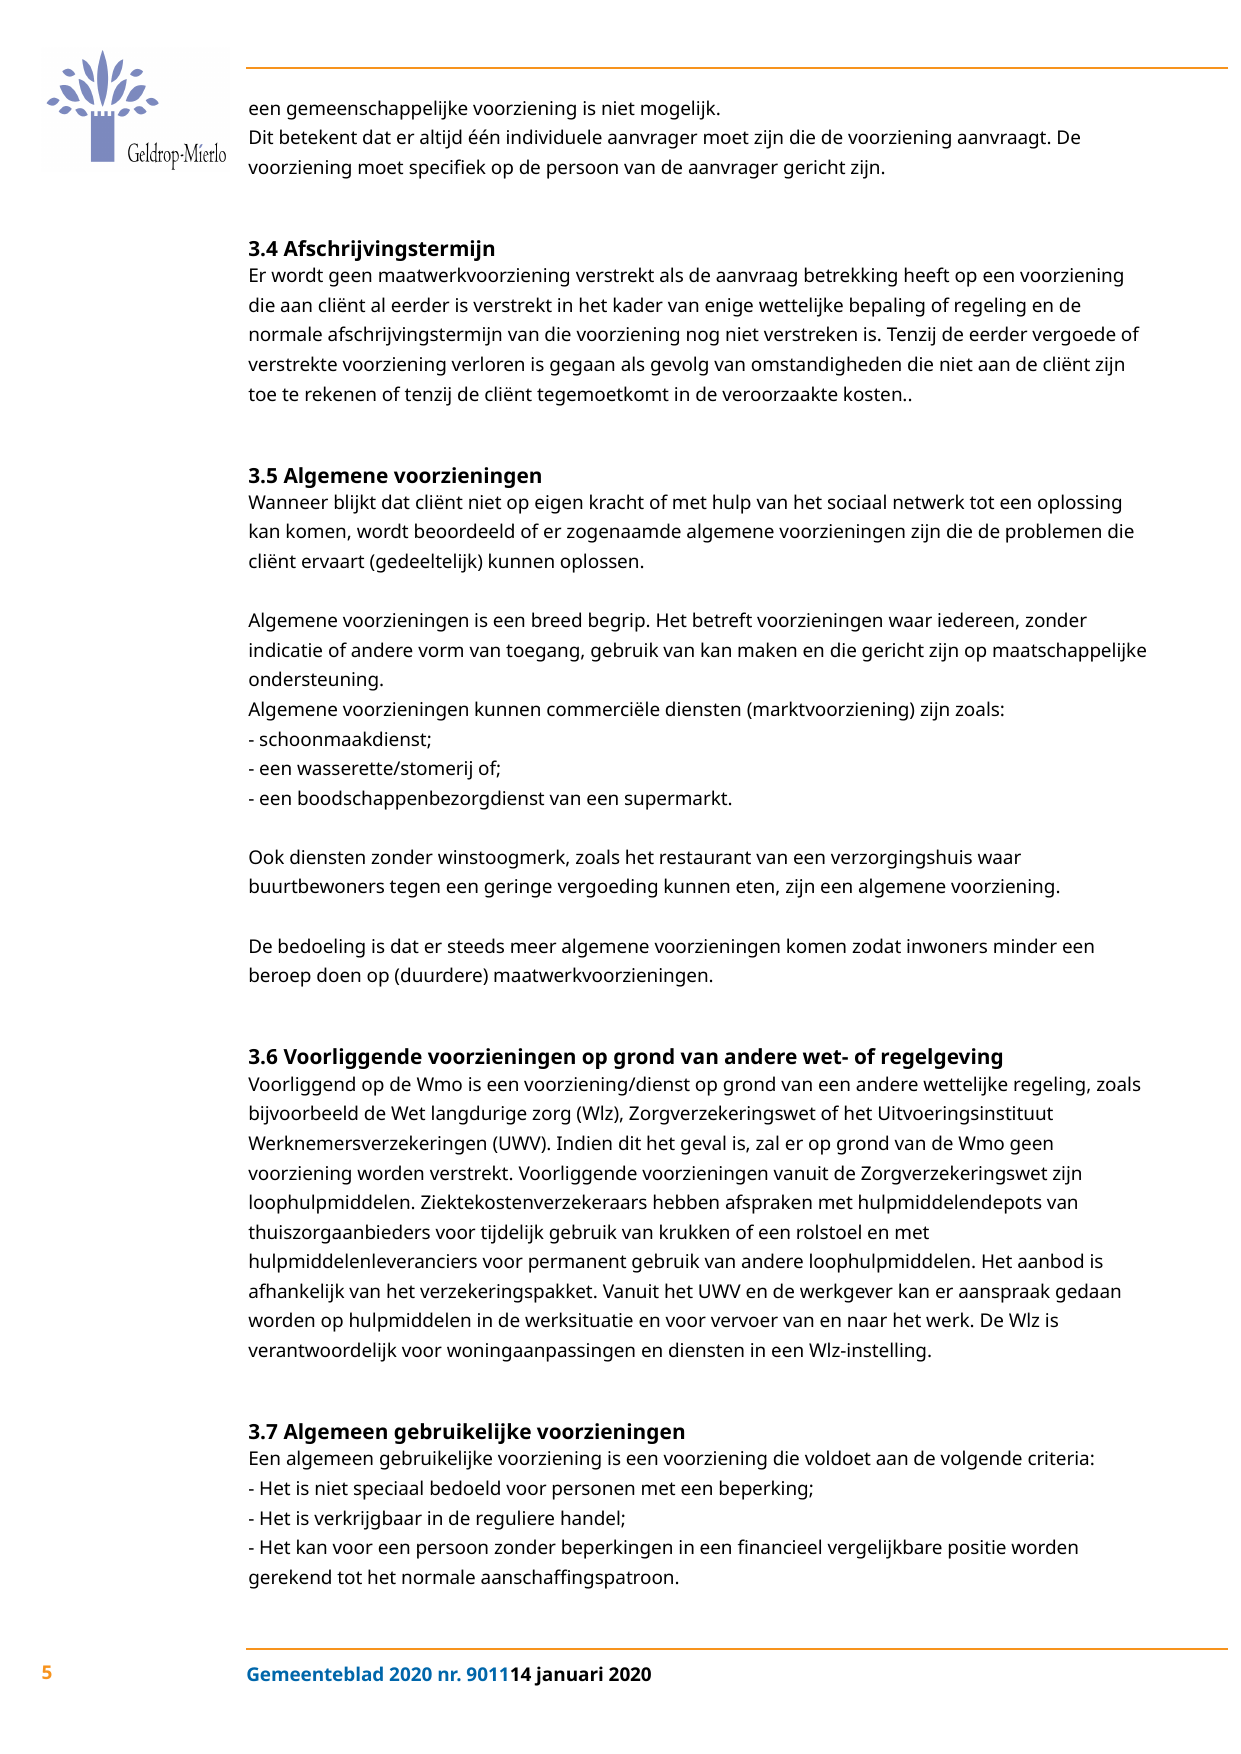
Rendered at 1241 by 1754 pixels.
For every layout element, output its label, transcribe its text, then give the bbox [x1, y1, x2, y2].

text 3.4 Afschrijvingstermijn [248, 234, 1152, 262]
text - Het is niet speciaal bedoeld voor personen met een beperking; [248, 1475, 1152, 1501]
text 3.5 Algemene voorzieningen [248, 461, 1152, 489]
text Algemene voorzieningen is een breed begrip. Het betreft voorzieningen waar iedereen, zonder indicatie of andere vorm van toegang, gebruik van kan maken en die gericht zijn op maatschappelijke ondersteuning. [248, 607, 1152, 692]
text een gemeenschappelijke voorziening is niet mogelijk. [248, 95, 1152, 121]
text - schoonmaakdienst; [248, 726, 1152, 752]
text - Het kan voor een persoon zonder beperkingen in een financieel vergelijkbare positie worden gerekend tot het normale aanschaffingspatroon. [248, 1534, 1152, 1590]
picture [41, 47, 231, 172]
text - Het is verkrijgbaar in de reguliere handel; [248, 1505, 1152, 1531]
text Er wordt geen maatwerkvoorziening verstrekt als de aanvraag betrekking heeft op een voorziening die aan cliënt al eerder is verstrekt in het kader van enige wettelijke bepaling of regeling en de normale afschrijvingstermijn van die voorziening nog niet verstreken is. Tenzij de eerder vergoede of verstrekte voorziening verloren is gegaan als gevolg van omstandigheden die niet aan de cliënt zijn toe te rekenen of tenzij de cliënt tegemoetkomt in de veroorzaakte kosten.. [248, 262, 1152, 406]
text buurtbewoners tegen een geringe vergoeding kunnen eten, zijn een algemene voorziening. [248, 874, 1152, 899]
text - een boodschappenbezorgdienst van een supermarkt. [248, 785, 1152, 811]
text Wanneer blijkt dat cliënt niet op eigen kracht of met hulp van het sociaal netwerk tot een oplossing kan komen, wordt beoordeeld of er zogenaamde algemene voorzieningen zijn die de problemen die cliënt ervaart (gedeeltelijk) kunnen oplossen. [248, 489, 1152, 574]
text 3.7 Algemeen gebruikelijke voorzieningen [248, 1417, 1152, 1446]
text Dit betekent dat er altijd één individuele aanvrager moet zijn die de voorziening aanvraagt. De voorziening moet specifiek op de persoon van de aanvrager gericht zijn. [248, 124, 1152, 180]
text - een wasserette/stomerij of; [248, 755, 1152, 781]
text Algemene voorzieningen kunnen commerciële diensten (marktvoorziening) zijn zoals: [248, 696, 1152, 722]
text Een algemeen gebruikelijke voorziening is een voorziening die voldoet aan de volgende criteria: [248, 1446, 1152, 1471]
text De bedoeling is dat er steeds meer algemene voorzieningen komen zodat inwoners minder een beroep doen op (duurdere) maatwerkvoorzieningen. [248, 933, 1152, 988]
text 3.6 Voorliggende voorzieningen op grond van andere wet- of regelgeving [248, 1042, 1152, 1071]
text Ook diensten zonder winstoogmerk, zoals het restaurant van een verzorgingshuis waar [248, 844, 1152, 870]
text Voorliggend op de Wmo is een voorziening/dienst op grond van een andere wettelijke regeling, zoals bijvoorbeeld de Wet langdurige zorg (Wlz), Zorgverzekeringswet of het Uitvoeringsinstituut Werknemersverzekeringen (UWV). Indien dit het geval is, zal er op grond van de Wmo geen voorziening worden verstrekt. Voorliggende voorzieningen vanuit de Zorgverzekeringswet zijn loophulpmiddelen. Ziektekostenverzekeraars hebben afspraken met hulpmiddelendepots van thuiszorgaanbieders voor tijdelijk gebruik van krukken of een rolstoel en met hulpmiddelenleveranciers voor permanent gebruik van andere loophulpmiddelen. Het aanbod is afhankelijk van het verzekeringspakket. Vanuit het UWV en de werkgever kan er aanspraak gedaan worden op hulpmiddelen in de werksituatie en voor vervoer van en naar het werk. De Wlz is verantwoordelijk voor woningaanpassingen en diensten in een Wlz-instelling. [248, 1071, 1152, 1363]
